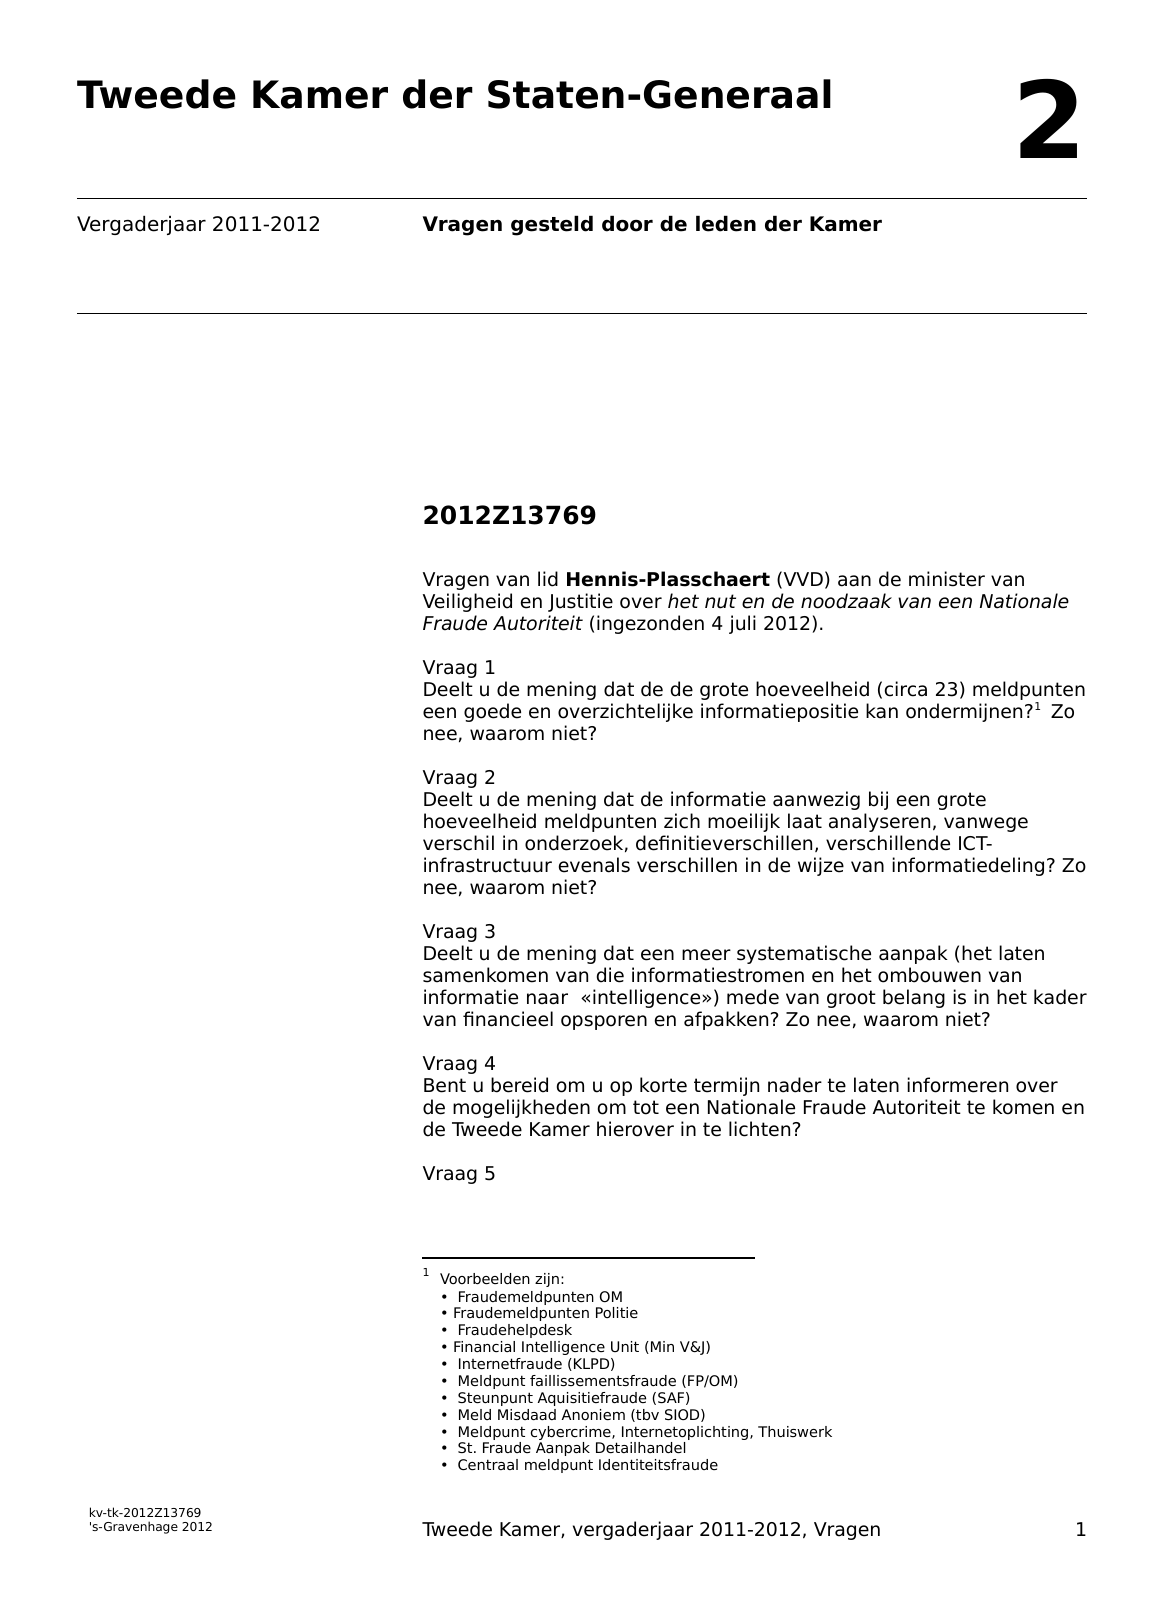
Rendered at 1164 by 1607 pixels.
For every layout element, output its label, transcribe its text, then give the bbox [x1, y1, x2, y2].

text Vraag 2 [422, 767, 1087, 789]
text • Meld Misdaad Anoniem (tbv SIOD) [440, 1407, 1087, 1424]
text Vraag 1 [422, 657, 1087, 679]
text • Fraudemeldpunten OM [440, 1289, 1087, 1306]
text Vragen van lid Hennis-Plasschaert (VVD) aan de minister van Veiligheid en Justitie over het nut en de noodzaak van een Nationale Fraude Autoriteit (ingezonden 4 juli 2012). [422, 569, 1087, 635]
text • Fraudemeldpunten Politie [440, 1306, 1087, 1322]
text Vraag 3 [422, 921, 1087, 943]
text kv-tk-2012Z13769 [88, 1506, 323, 1520]
text • Steunpunt Aquisitiefraude (SAF) [440, 1390, 1087, 1407]
text Deelt u de mening dat de informatie aanwezig bij een grote hoeveelheid meldpunten zich moeilijk laat analyseren, vanwege verschil in onderzoek, definitieverschillen, verschillende ICT-infrastructuur evenals verschillen in de wijze van informatiedeling? Zo nee, waarom niet? [422, 789, 1087, 899]
text Deelt u de mening dat een meer systematische aanpak (het laten samenkomen van die informatiestromen en het ombouwen van informatie naar «intelligence») mede van groot belang is in het kader van financieel opsporen en afpakken? Zo nee, waarom niet? [422, 943, 1087, 1031]
text • Centraal meldpunt Identiteitsfraude [440, 1457, 1087, 1474]
text 2012Z13769 [422, 501, 1087, 531]
text 's-Gravenhage 2012 [88, 1520, 323, 1534]
text Bent u bereid om u op korte termijn nader te laten informeren over de mogelijkheden om tot een Nationale Fraude Autoriteit te komen en de Tweede Kamer hierover in te lichten? [422, 1075, 1087, 1141]
table_header 2 [886, 59, 1087, 198]
text • St. Fraude Aanpak Detailhandel [440, 1441, 1087, 1457]
table_cell Vragen gesteld door de leden der Kamer [422, 199, 1087, 313]
text • Financial Intelligence Unit (Min V&J) [440, 1339, 1087, 1356]
text Vraag 4 [422, 1053, 1087, 1075]
table_cell Vergaderjaar 2011-2012 [77, 199, 422, 313]
text • Fraudehelpdesk [440, 1322, 1087, 1339]
text Voorbeelden zijn: [422, 1267, 1087, 1289]
table_header Tweede Kamer der Staten-Generaal [77, 59, 886, 198]
text • Internetfraude (KLPD) [440, 1356, 1087, 1373]
text • Meldpunt cybercrime, Internetoplichting, Thuiswerk [440, 1424, 1087, 1441]
text • Meldpunt faillissementsfraude (FP/OM) [440, 1373, 1087, 1390]
text Vraag 5 [422, 1163, 1087, 1185]
text Deelt u de mening dat de de grote hoeveelheid (circa 23) meldpunten een goede en overzichtelijke informatiepositie kan ondermijnen? Zo nee, waarom niet? [422, 679, 1087, 745]
